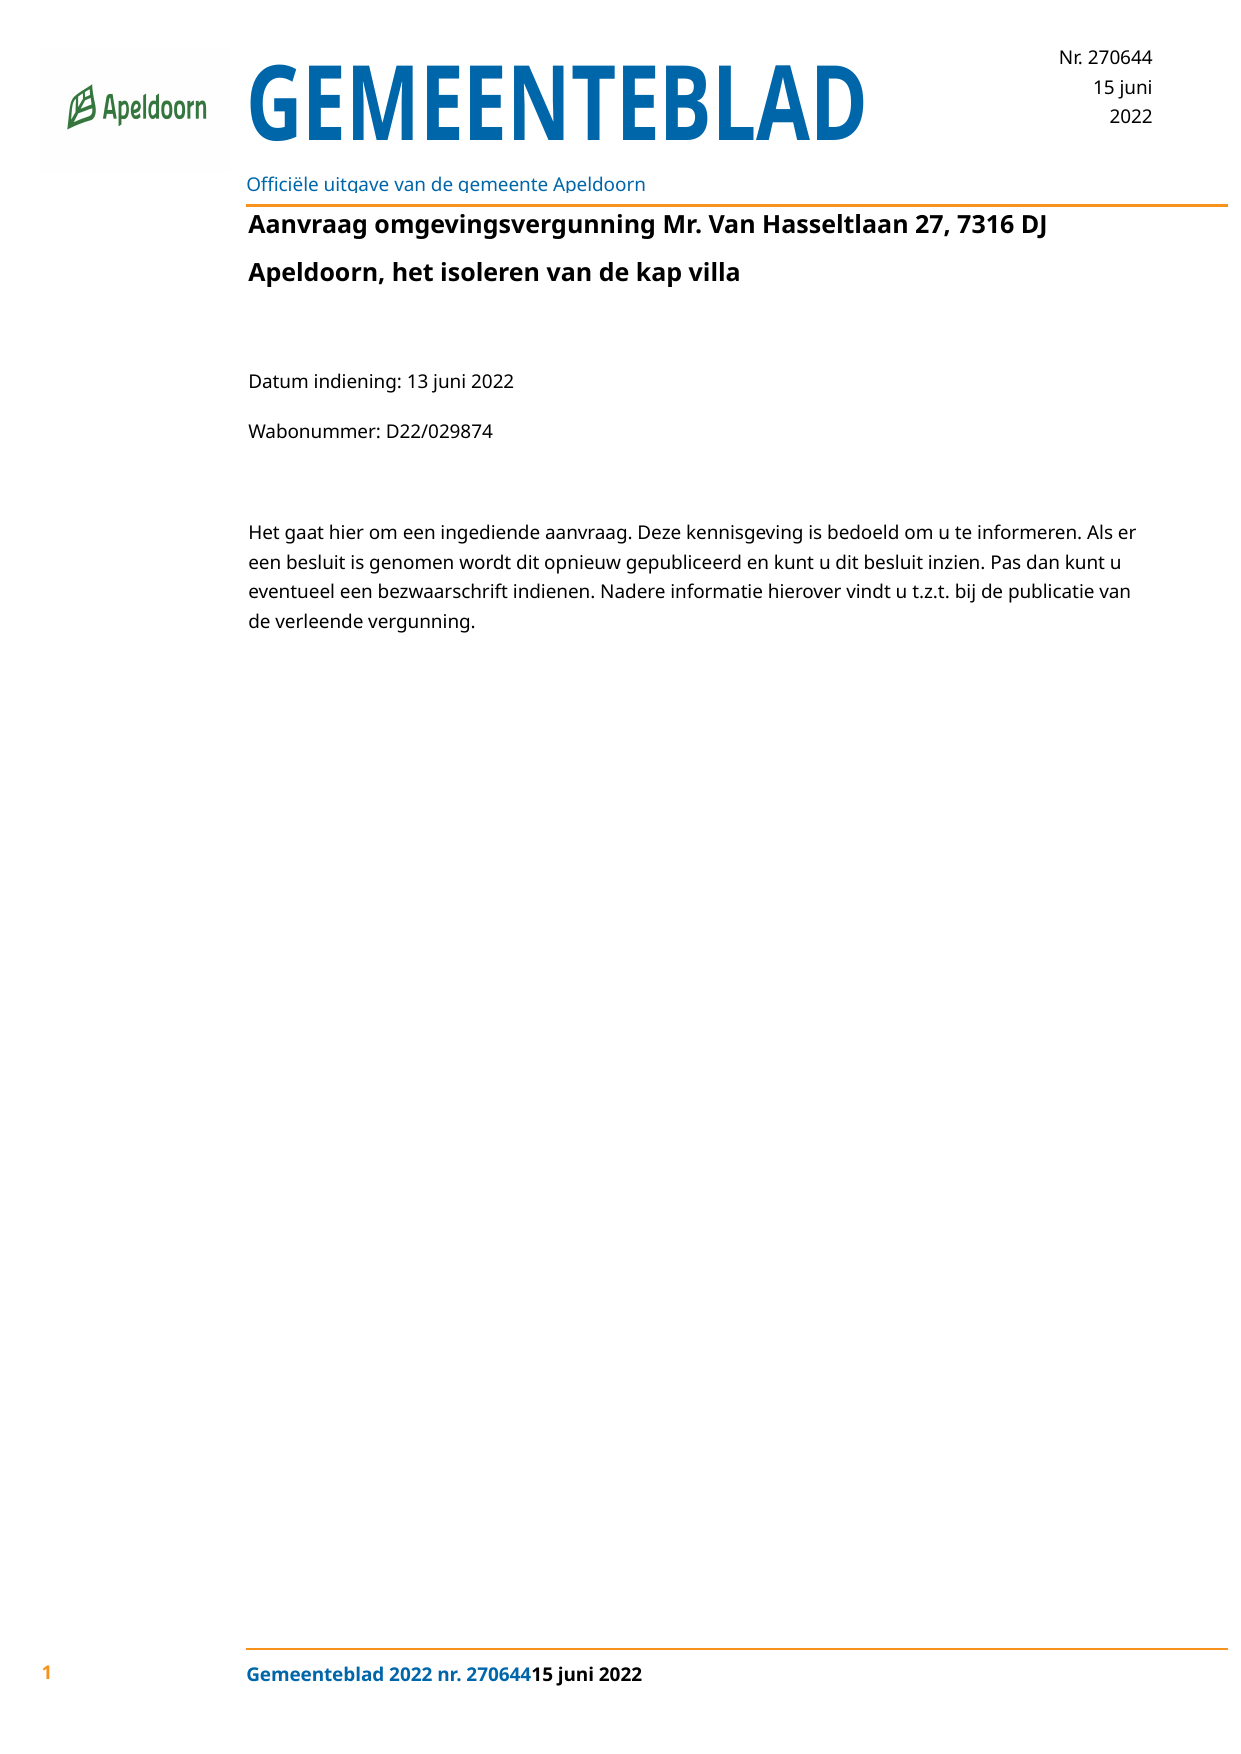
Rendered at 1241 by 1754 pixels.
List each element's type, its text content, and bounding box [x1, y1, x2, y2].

text Het gaat hier om een ingediende aanvraag. Deze kennisgeving is bedoeld om u te informeren. Als er een besluit is genomen wordt dit opnieuw gepubliceerd en kunt u dit besluit inzien. Pas dan kunt u eventueel een bezwaarschrift indienen. Nadere informatie hierover vindt u t.z.t. bij de publicatie van de verleende vergunning. [248, 519, 1152, 634]
text Wabonummer: D22/029874 [248, 419, 1152, 444]
picture [41, 47, 231, 172]
text Aanvraag omgevingsvergunning Mr. Van Hasseltlaan 27, 7316 DJ Apeldoorn, het isoleren van de kap villa [248, 207, 1152, 288]
text Datum indiening: 13 juni 2022 [248, 368, 1152, 394]
